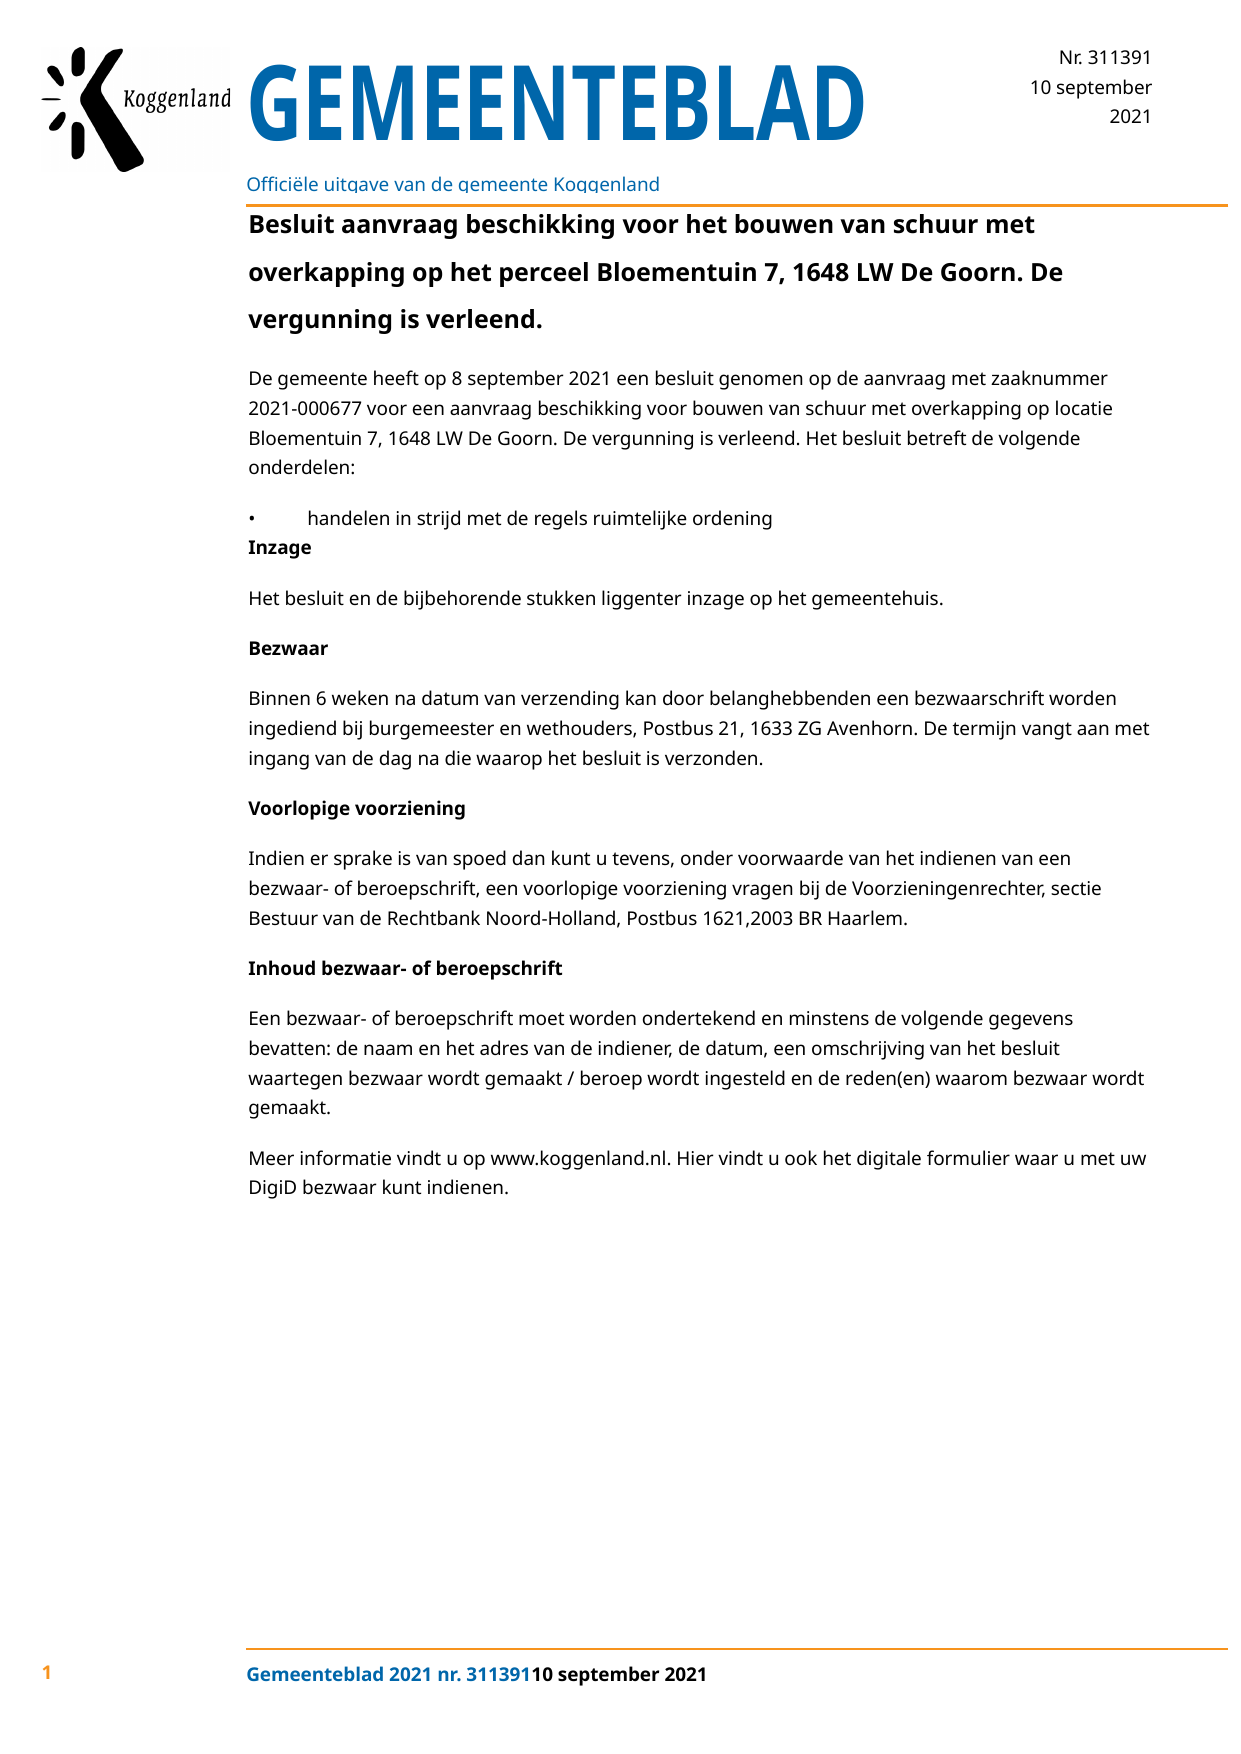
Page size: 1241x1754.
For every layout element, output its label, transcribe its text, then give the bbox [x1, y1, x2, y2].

text Binnen 6 weken na datum van verzending kan door belanghebbenden een bezwaarschrift worden ingediend bij burgemeester en wethouders, Postbus 21, 1633 ZG Avenhorn. De termijn vangt aan met ingang van de dag na die waarop het besluit is verzonden. [248, 686, 1152, 770]
text Bezwaar [248, 635, 1152, 661]
text Voorlopige voorziening [248, 795, 1152, 821]
picture [41, 47, 231, 172]
list handelen in strijd met de regels ruimtelijke ordening [248, 505, 1152, 530]
text Een bezwaar- of beroepschrift moet worden ondertekend en minstens de volgende gegevens bevatten: de naam en het adres van de indiener, de datum, een omschrijving van het besluit waartegen bezwaar wordt gemaakt / beroep wordt ingesteld en de reden(en) waarom bezwaar wordt gemaakt. [248, 1006, 1152, 1120]
text Inzage [248, 534, 1152, 560]
text Besluit aanvraag beschikking voor het bouwen van schuur met overkapping op het perceel Bloementuin 7, 1648 LW De Goorn. De vergunning is verleend. [248, 207, 1152, 336]
text De gemeente heeft op 8 september 2021 een besluit genomen op de aanvraag met zaaknummer 2021-000677 voor een aanvraag beschikking voor bouwen van schuur met overkapping op locatie Bloementuin 7, 1648 LW De Goorn. De vergunning is verleend. Het besluit betreft de volgende onderdelen: [248, 366, 1152, 480]
text Het besluit en de bijbehorende stukken liggenter inzage op het gemeentehuis. [248, 585, 1152, 610]
text Meer informatie vindt u op www.koggenland.nl. Hier vindt u ook het digitale formulier waar u met uw DigiD bezwaar kunt indienen. [248, 1145, 1152, 1200]
text Indien er sprake is van spoed dan kunt u tevens, onder voorwaarde van het indienen van een bezwaar- of beroepschrift, een voorlopige voorziening vragen bij de Voorzieningenrechter, sectie Bestuur van de Rechtbank Noord-Holland, Postbus 1621,2003 BR Haarlem. [248, 846, 1152, 930]
text Inhoud bezwaar- of beroepschrift [248, 955, 1152, 981]
